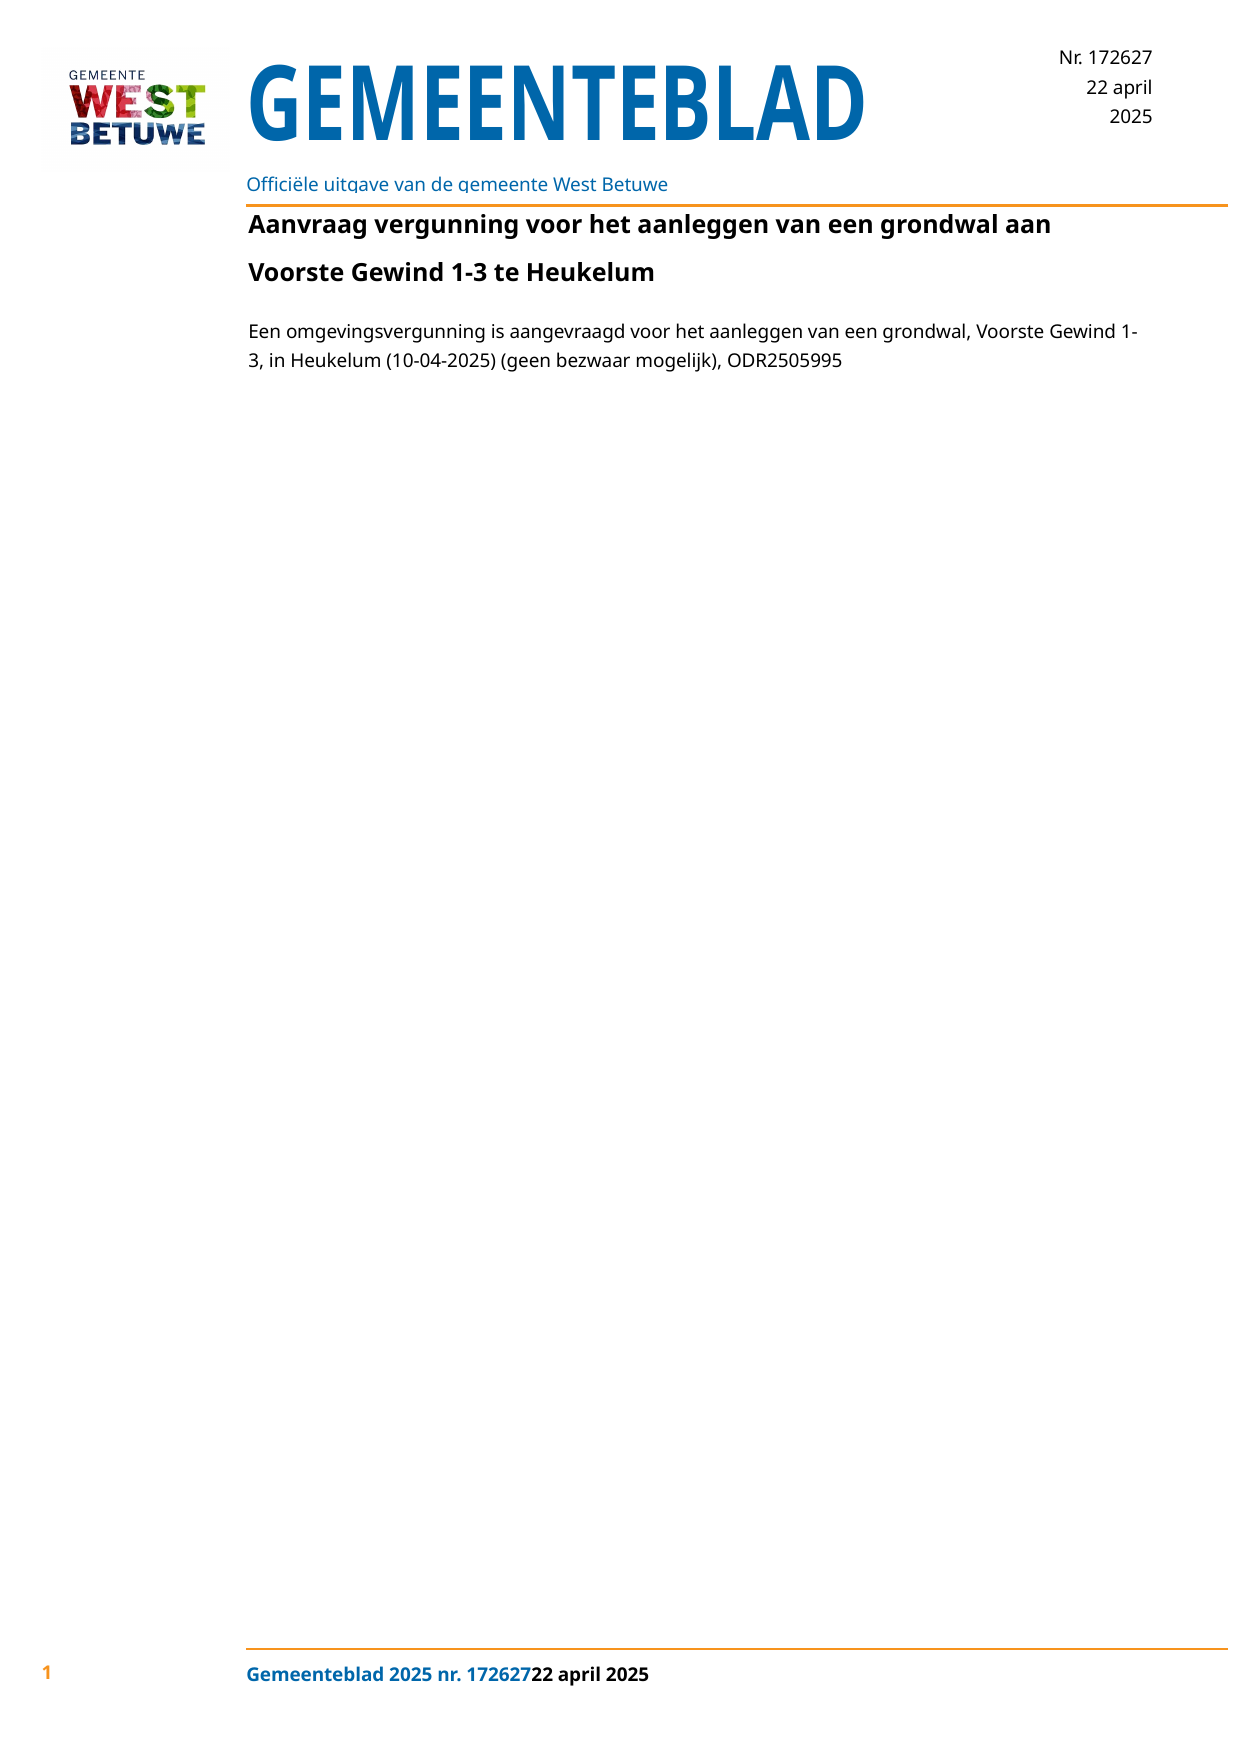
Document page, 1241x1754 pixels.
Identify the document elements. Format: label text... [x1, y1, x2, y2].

picture [41, 47, 231, 172]
text Aanvraag vergunning voor het aanleggen van een grondwal aan Voorste Gewind 1-3 te Heukelum [248, 207, 1152, 288]
text Een omgevingsvergunning is aangevraagd voor het aanleggen van een grondwal, Voorste Gewind 1-3, in Heukelum (10-04-2025) (geen bezwaar mogelijk), ODR2505995 [248, 318, 1152, 373]
